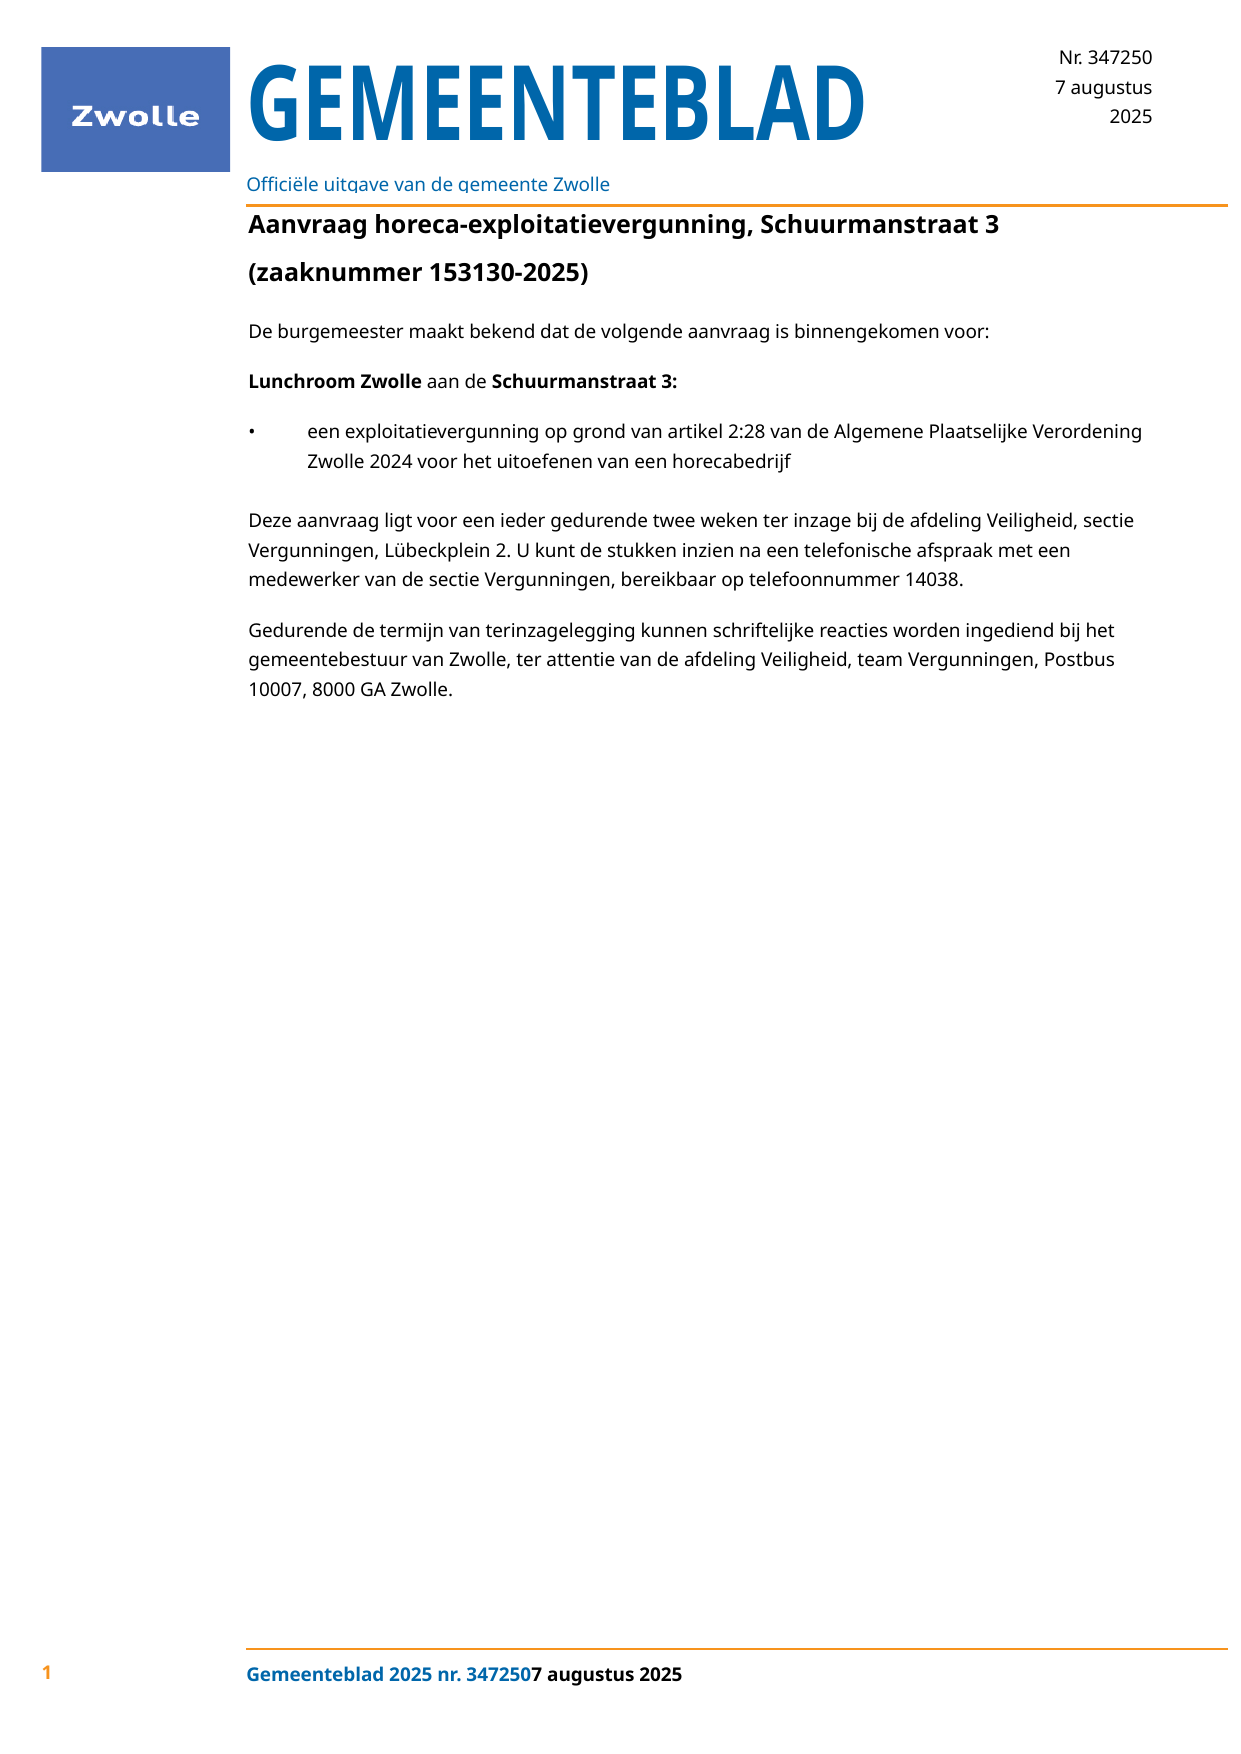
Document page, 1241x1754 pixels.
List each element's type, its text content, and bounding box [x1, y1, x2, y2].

list een exploitatievergunning op grond van artikel 2:28 van de Algemene Plaatselijke Verordening Zwolle 2024 voor het uitoefenen van een horecabedrijf [248, 419, 1152, 474]
text Gedurende de termijn van terinzagelegging kunnen schriftelijke reacties worden ingediend bij het gemeentebestuur van Zwolle, ter attentie van de afdeling Veiligheid, team Vergunningen, Postbus 10007, 8000 GA Zwolle. [248, 617, 1152, 702]
text Lunchroom Zwolle aan de Schuurmanstraat 3: [248, 368, 1152, 394]
text De burgemeester maakt bekend dat de volgende aanvraag is binnengekomen voor: [248, 318, 1152, 344]
text Deze aanvraag ligt voor een ieder gedurende twee weken ter inzage bij de afdeling Veiligheid, sectie Vergunningen, Lübeckplein 2. U kunt de stukken inzien na een telefonische afspraak met een medewerker van de sectie Vergunningen, bereikbaar op telefoonnummer 14038. [248, 507, 1152, 592]
text Aanvraag horeca-exploitatievergunning, Schuurmanstraat 3 (zaaknummer 153130-2025) [248, 207, 1152, 288]
picture [41, 47, 231, 172]
